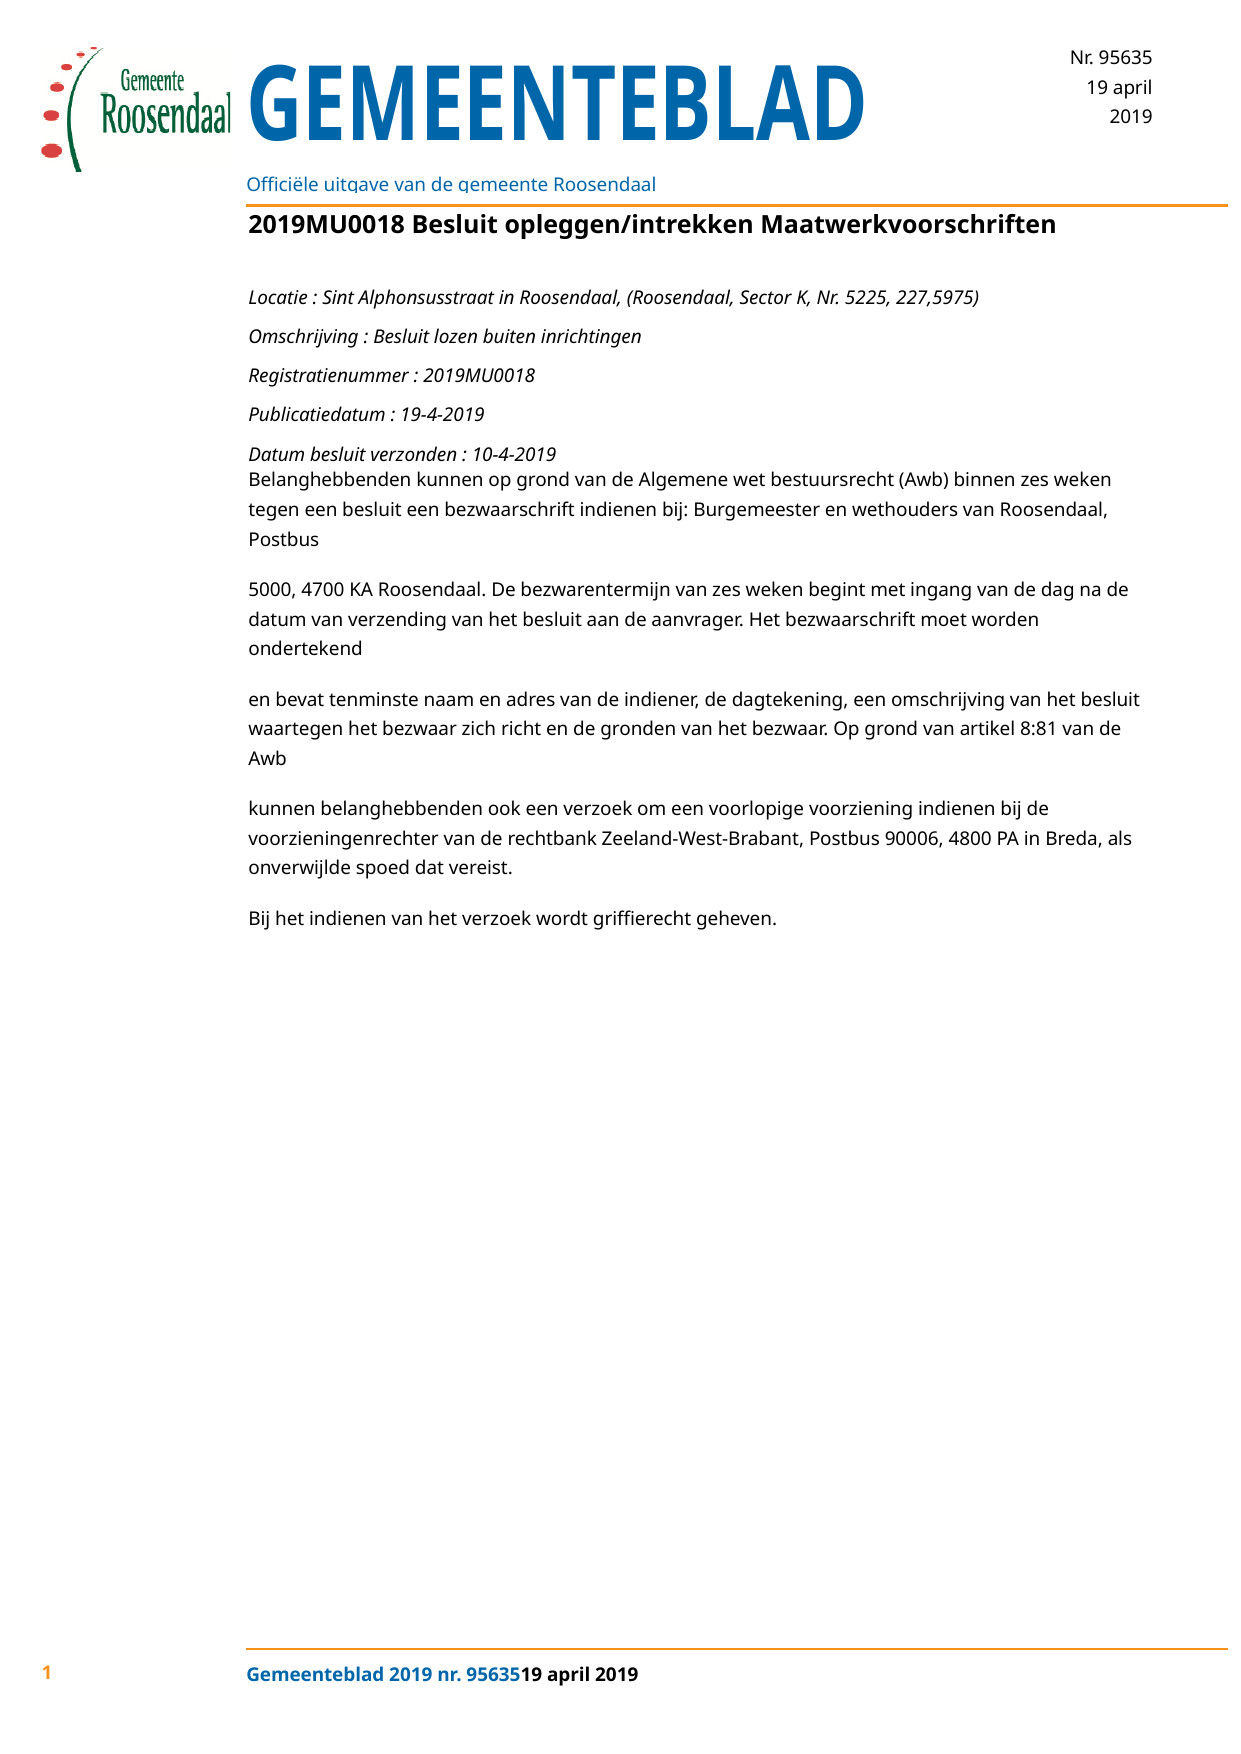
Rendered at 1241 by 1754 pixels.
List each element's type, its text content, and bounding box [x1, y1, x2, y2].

picture [41, 47, 231, 172]
text Publicatiedatum : 19-4-2019 [248, 402, 1152, 427]
text en bevat tenminste naam en adres van de indiener, de dagtekening, een omschrijving van het besluit waartegen het bezwaar zich richt en de gronden van het bezwaar. Op grond van artikel 8:81 van de Awb [248, 686, 1152, 771]
text Belanghebbenden kunnen op grond van de Algemene wet bestuursrecht (Awb) binnen zes weken tegen een besluit een bezwaarschrift indienen bij: Burgemeester en wethouders van Roosendaal, Postbus [248, 467, 1152, 552]
text kunnen belanghebbenden ook een verzoek om een voorlopige voorziening indienen bij de voorzieningenrechter van de rechtbank Zeeland-West-Brabant, Postbus 90006, 4800 PA in Breda, als onverwijlde spoed dat vereist. [248, 795, 1152, 880]
text 5000, 4700 KA Roosendaal. De bezwarentermijn van zes weken begint met ingang van de dag na de datum van verzending van het besluit aan de aanvrager. Het bezwaarschrift moet worden ondertekend [248, 576, 1152, 661]
text Registratienummer : 2019MU0018 [248, 362, 1152, 388]
text 2019MU0018 Besluit opleggen/intrekken Maatwerkvoorschriften [248, 207, 1152, 241]
text Bij het indienen van het verzoek wordt griffierecht geheven. [248, 905, 1152, 931]
text Locatie : Sint Alphonsusstraat in Roosendaal, (Roosendaal, Sector K, Nr. 5225, 227,5975) [248, 284, 1152, 309]
text Omschrijving : Besluit lozen buiten inrichtingen [248, 323, 1152, 349]
text Datum besluit verzonden : 10-4-2019 [248, 441, 1152, 467]
